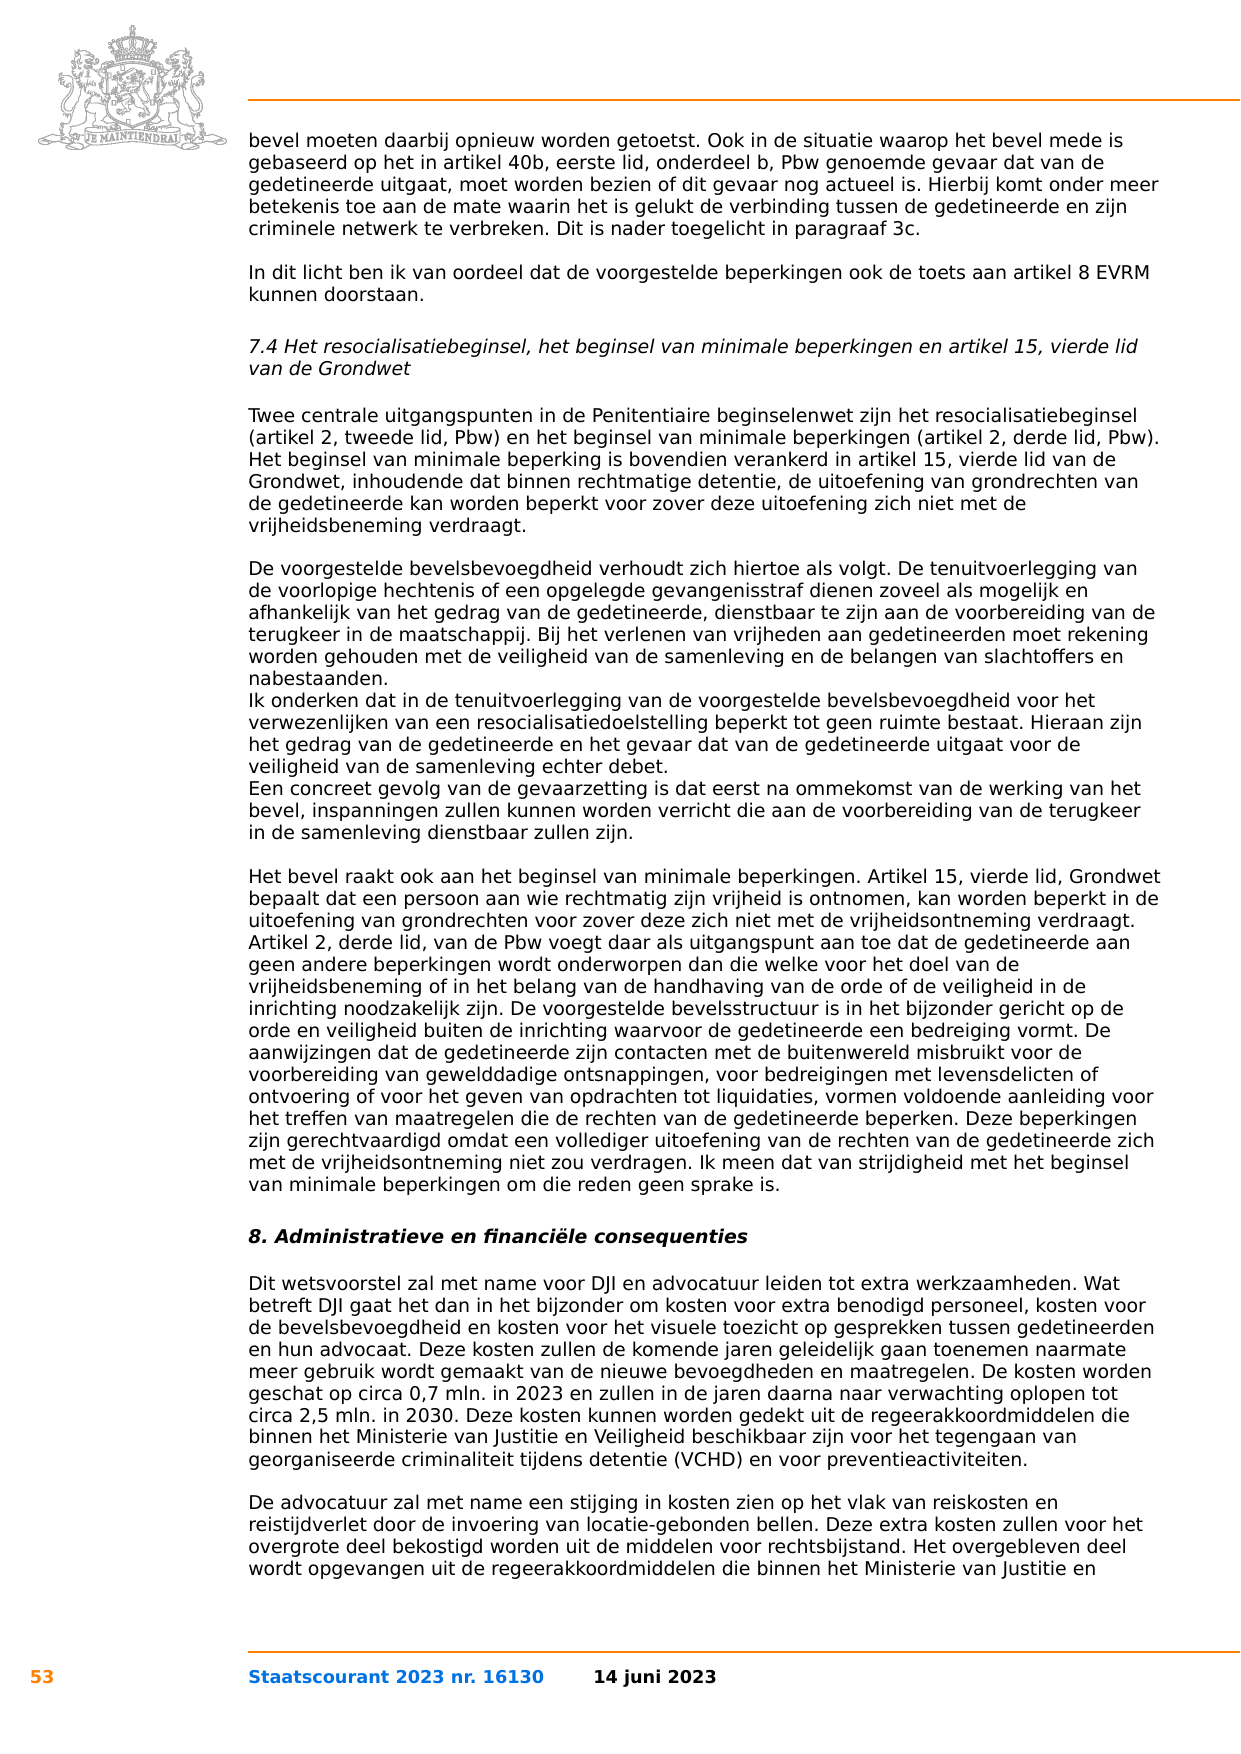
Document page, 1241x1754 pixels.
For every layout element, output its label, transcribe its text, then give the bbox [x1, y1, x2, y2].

text Een concreet gevolg van de gevaarzetting is dat eerst na ommekomst van de werking van het bevel, inspanningen zullen kunnen worden verricht die aan de voorbereiding van de terugkeer in de samenleving dienstbaar zullen zijn. [248, 778, 1163, 844]
subtitle 7.4 Het resocialisatiebeginsel, het beginsel van minimale beperkingen en artikel 15, vierde lid van de Grondwet [248, 336, 1163, 379]
text Ik onderken dat in de tenuitvoerlegging van de voorgestelde bevelsbevoegdheid voor het verwezenlijken van een resocialisatiedoelstelling beperkt tot geen ruimte bestaat. Hieraan zijn het gedrag van de gedetineerde en het gevaar dat van de gedetineerde uitgaat voor de veiligheid van de samenleving echter debet. [248, 690, 1163, 778]
subtitle 8. Administratieve en financiële consequenties [248, 1226, 1163, 1248]
text bevel moeten daarbij opnieuw worden getoetst. Ook in de situatie waarop het bevel mede is gebaseerd op het in artikel 40b, eerste lid, onderdeel b, Pbw genoemde gevaar dat van de gedetineerde uitgaat, moet worden bezien of dit gevaar nog actueel is. Hierbij komt onder meer betekenis toe aan de mate waarin het is gelukt de verbinding tussen de gedetineerde en zijn criminele netwerk te verbreken. Dit is nader toegelicht in paragraaf 3c. [248, 130, 1163, 240]
text In dit licht ben ik van oordeel dat de voorgestelde beperkingen ook de toets aan artikel 8 EVRM kunnen doorstaan. [248, 262, 1163, 306]
text Dit wetsvoorstel zal met name voor DJI en advocatuur leiden tot extra werkzaamheden. Wat betreft DJI gaat het dan in het bijzonder om kosten voor extra benodigd personeel, kosten voor de bevelsbevoegdheid en kosten voor het visuele toezicht op gesprekken tussen gedetineerden en hun advocaat. Deze kosten zullen de komende jaren geleidelijk gaan toenemen naarmate meer gebruik wordt gemaakt van de nieuwe bevoegdheden en maatregelen. De kosten worden geschat op circa 0,7 mln. in 2023 en zullen in de jaren daarna naar verwachting oplopen tot circa 2,5 mln. in 2030. Deze kosten kunnen worden gedekt uit de regeerakkoordmiddelen die binnen het Ministerie van Justitie en Veiligheid beschikbaar zijn voor het tegengaan van georganiseerde criminaliteit tijdens detentie (VCHD) en voor preventieactiviteiten. [248, 1273, 1163, 1470]
text Het bevel raakt ook aan het beginsel van minimale beperkingen. Artikel 15, vierde lid, Grondwet bepaalt dat een persoon aan wie rechtmatig zijn vrijheid is ontnomen, kan worden beperkt in de uitoefening van grondrechten voor zover deze zich niet met de vrijheidsontneming verdraagt. Artikel 2, derde lid, van de Pbw voegt daar als uitgangspunt aan toe dat de gedetineerde aan geen andere beperkingen wordt onderworpen dan die welke voor het doel van de vrijheidsbeneming of in het belang van de handhaving van de orde of de veiligheid in de inrichting noodzakelijk zijn. De voorgestelde bevelsstructuur is in het bijzonder gericht op de orde en veiligheid buiten de inrichting waarvoor de gedetineerde een bedreiging vormt. De aanwijzingen dat de gedetineerde zijn contacten met de buitenwereld misbruikt voor de voorbereiding van gewelddadige ontsnappingen, voor bedreigingen met levensdelicten of ontvoering of voor het geven van opdrachten tot liquidaties, vormen voldoende aanleiding voor het treffen van maatregelen die de rechten van de gedetineerde beperken. Deze beperkingen zijn gerechtvaardigd omdat een vollediger uitoefening van de rechten van de gedetineerde zich met de vrijheidsontneming niet zou verdragen. Ik meen dat van strijdigheid met het beginsel van minimale beperkingen om die reden geen sprake is. [248, 866, 1163, 1196]
text Het beginsel van minimale beperking is bovendien verankerd in artikel 15, vierde lid van de Grondwet, inhoudende dat binnen rechtmatige detentie, de uitoefening van grondrechten van de gedetineerde kan worden beperkt voor zover deze uitoefening zich niet met de vrijheidsbeneming verdraagt. [248, 448, 1163, 536]
picture [38, 25, 227, 150]
text De voorgestelde bevelsbevoegdheid verhoudt zich hiertoe als volgt. De tenuitvoerlegging van de voorlopige hechtenis of een opgelegde gevangenisstraf dienen zoveel als mogelijk en afhankelijk van het gedrag van de gedetineerde, dienstbaar te zijn aan de voorbereiding van de terugkeer in de maatschappij. Bij het verlenen van vrijheden aan gedetineerden moet rekening worden gehouden met de veiligheid van de samenleving en de belangen van slachtoffers en nabestaanden. [248, 558, 1163, 690]
text Twee centrale uitgangspunten in de Penitentiaire beginselenwet zijn het resocialisatiebeginsel (artikel 2, tweede lid, Pbw) en het beginsel van minimale beperkingen (artikel 2, derde lid, Pbw). [248, 404, 1163, 448]
text De advocatuur zal met name een stijging in kosten zien op het vlak van reiskosten en reistijdverlet door de invoering van locatie-gebonden bellen. Deze extra kosten zullen voor het overgrote deel bekostigd worden uit de middelen voor rechtsbijstand. Het overgebleven deel wordt opgevangen uit de regeerakkoordmiddelen die binnen het Ministerie van Justitie en [248, 1492, 1163, 1580]
